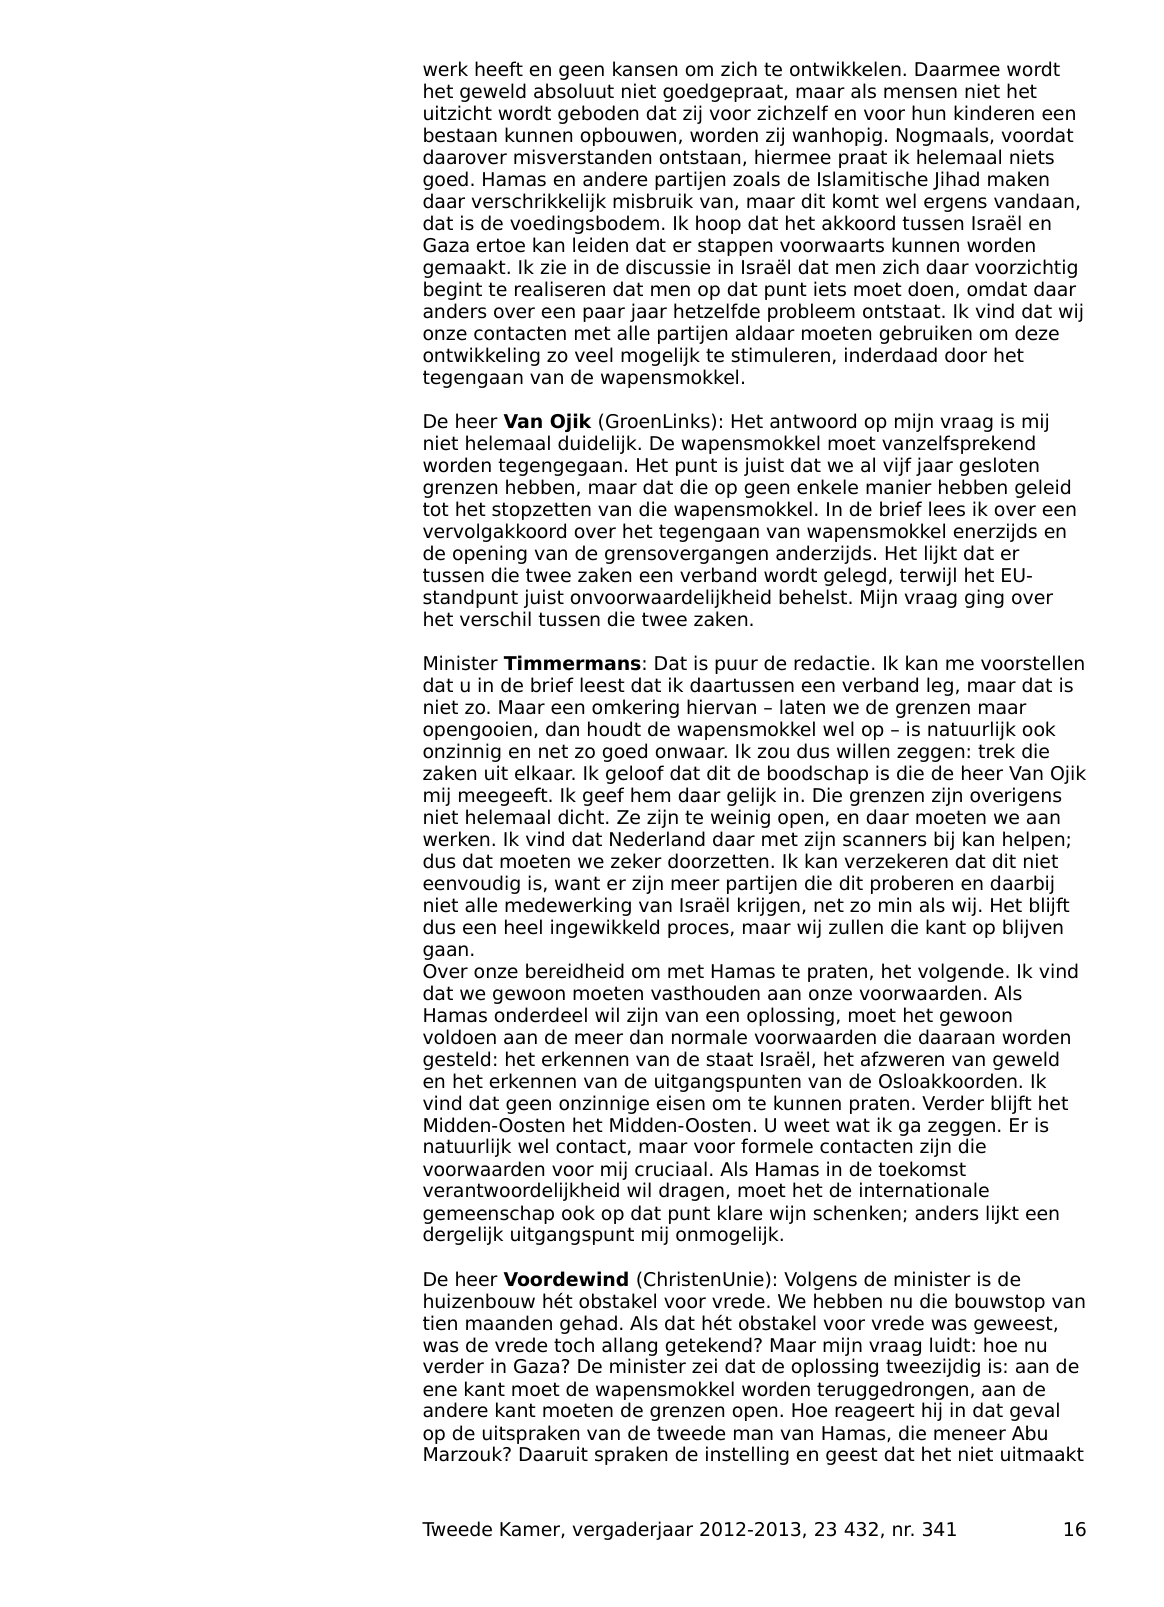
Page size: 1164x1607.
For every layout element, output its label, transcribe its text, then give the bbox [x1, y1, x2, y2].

text De heer Van Ojik (GroenLinks): Het antwoord op mijn vraag is mij niet helemaal duidelijk. De wapensmokkel moet vanzelfsprekend worden tegengegaan. Het punt is juist dat we al vijf jaar gesloten grenzen hebben, maar dat die op geen enkele manier hebben geleid tot het stopzetten van die wapensmokkel. In de brief lees ik over een vervolgakkoord over het tegengaan van wapensmokkel enerzijds en de opening van de grensovergangen anderzijds. Het lijkt dat er tussen die twee zaken een verband wordt gelegd, terwijl het EU-standpunt juist onvoorwaardelijkheid behelst. Mijn vraag ging over het verschil tussen die twee zaken. [422, 411, 1087, 631]
text De heer Voordewind (ChristenUnie): Volgens de minister is de huizenbouw hét obstakel voor vrede. We hebben nu die bouwstop van tien maanden gehad. Als dat hét obstakel voor vrede was geweest, was de vrede toch allang getekend? Maar mijn vraag luidt: hoe nu verder in Gaza? De minister zei dat de oplossing tweezijdig is: aan de ene kant moet de wapensmokkel worden teruggedrongen, aan de andere kant moeten de grenzen open. Hoe reageert hij in dat geval op de uitspraken van de tweede man van Hamas, die meneer Abu Marzouk? Daaruit spraken de instelling en geest dat het niet uitmaakt [422, 1268, 1087, 1466]
text Minister Timmermans: Dat is puur de redactie. Ik kan me voorstellen dat u in de brief leest dat ik daartussen een verband leg, maar dat is niet zo. Maar een omkering hiervan – laten we de grenzen maar opengooien, dan houdt de wapensmokkel wel op – is natuurlijk ook onzinnig en net zo goed onwaar. Ik zou dus willen zeggen: trek die zaken uit elkaar. Ik geloof dat dit de boodschap is die de heer Van Ojik mij meegeeft. Ik geef hem daar gelijk in. Die grenzen zijn overigens niet helemaal dicht. Ze zijn te weinig open, en daar moeten we aan werken. Ik vind dat Nederland daar met zijn scanners bij kan helpen; dus dat moeten we zeker doorzetten. Ik kan verzekeren dat dit niet eenvoudig is, want er zijn meer partijen die dit proberen en daarbij niet alle medewerking van Israël krijgen, net zo min als wij. Het blijft dus een heel ingewikkeld proces, maar wij zullen die kant op blijven gaan. [422, 653, 1087, 961]
text Over onze bereidheid om met Hamas te praten, het volgende. Ik vind dat we gewoon moeten vasthouden aan onze voorwaarden. Als Hamas onderdeel wil zijn van een oplossing, moet het gewoon voldoen aan de meer dan normale voorwaarden die daaraan worden gesteld: het erkennen van de staat Israël, het afzweren van geweld en het erkennen van de uitgangspunten van de Osloakkoorden. Ik vind dat geen onzinnige eisen om te kunnen praten. Verder blijft het Midden-Oosten het Midden-Oosten. U weet wat ik ga zeggen. Er is natuurlijk wel contact, maar voor formele contacten zijn die voorwaarden voor mij cruciaal. Als Hamas in de toekomst verantwoordelijkheid wil dragen, moet het de internationale gemeenschap ook op dat punt klare wijn schenken; anders lijkt een dergelijk uitgangspunt mij onmogelijk. [422, 961, 1087, 1246]
text werk heeft en geen kansen om zich te ontwikkelen. Daarmee wordt het geweld absoluut niet goedgepraat, maar als mensen niet het uitzicht wordt geboden dat zij voor zichzelf en voor hun kinderen een bestaan kunnen opbouwen, worden zij wanhopig. Nogmaals, voordat daarover misverstanden ontstaan, hiermee praat ik helemaal niets goed. Hamas en andere partijen zoals de Islamitische Jihad maken daar verschrikkelijk misbruik van, maar dit komt wel ergens vandaan, dat is de voedingsbodem. Ik hoop dat het akkoord tussen Israël en Gaza ertoe kan leiden dat er stappen voorwaarts kunnen worden gemaakt. Ik zie in de discussie in Israël dat men zich daar voorzichtig begint te realiseren dat men op dat punt iets moet doen, omdat daar anders over een paar jaar hetzelfde probleem ontstaat. Ik vind dat wij onze contacten met alle partijen aldaar moeten gebruiken om deze ontwikkeling zo veel mogelijk te stimuleren, inderdaad door het tegengaan van de wapensmokkel. [422, 59, 1087, 389]
